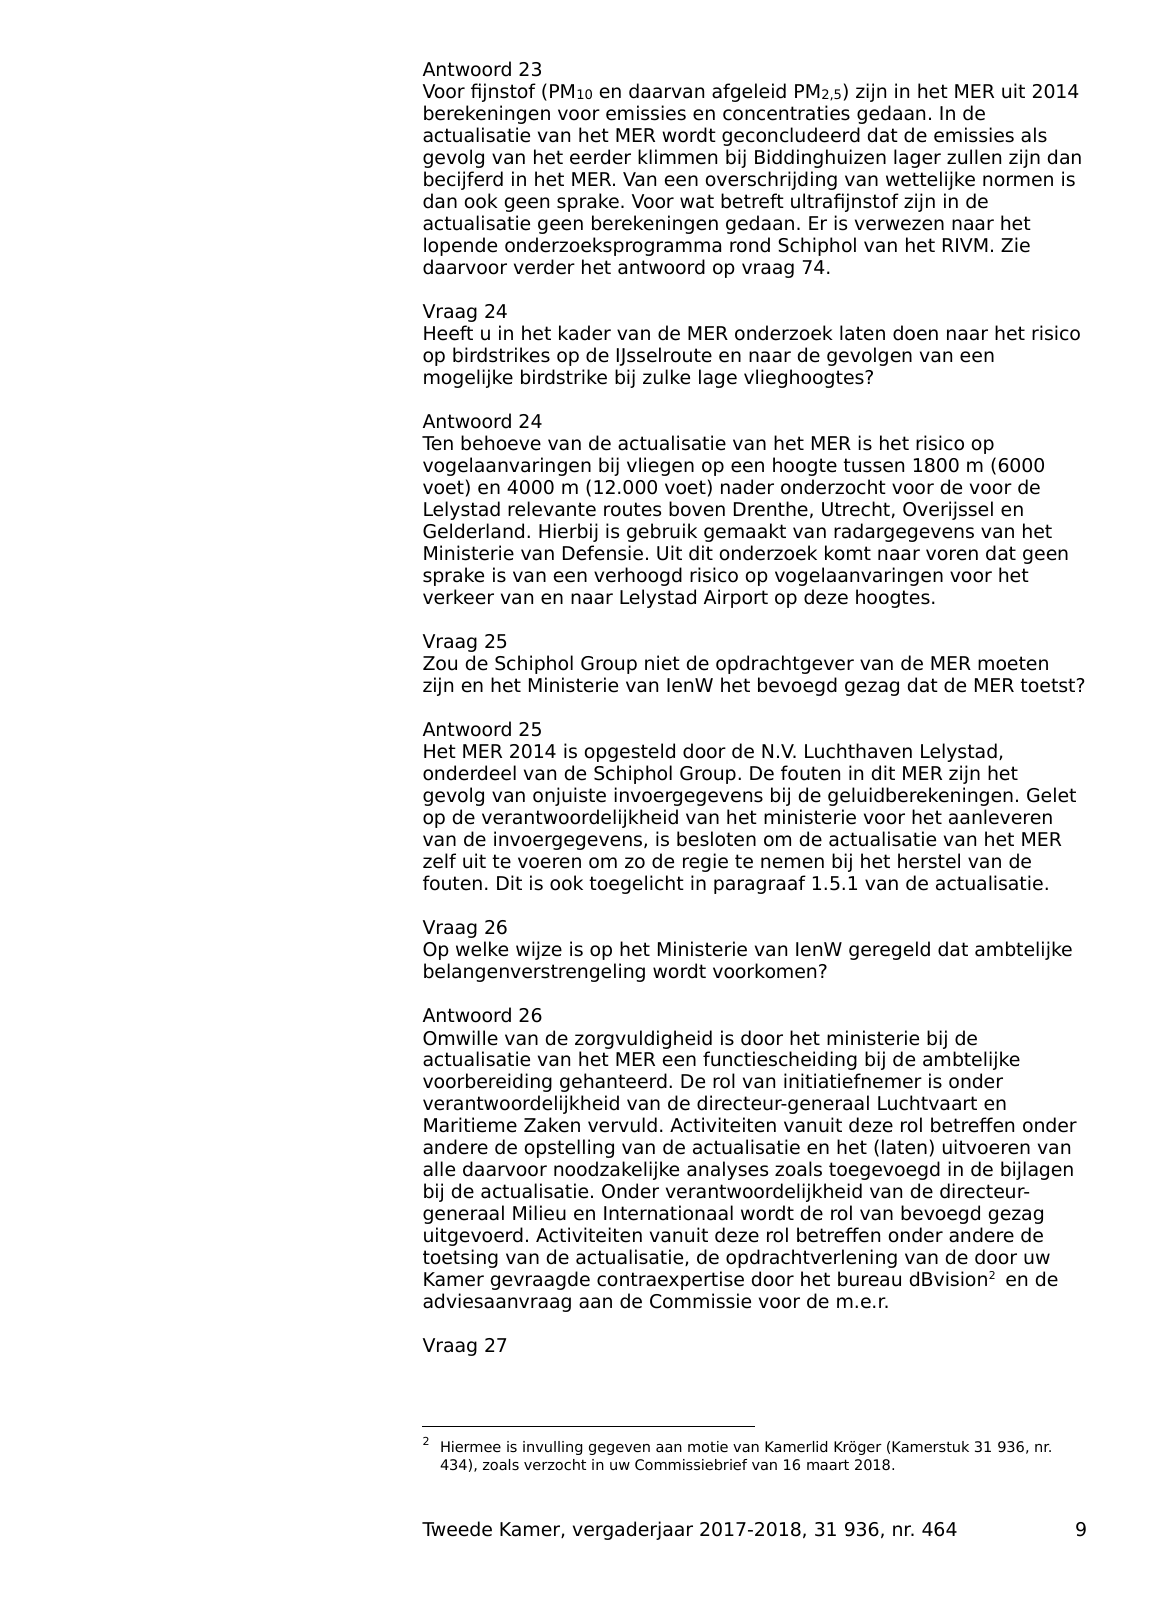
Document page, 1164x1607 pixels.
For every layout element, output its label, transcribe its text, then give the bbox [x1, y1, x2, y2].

text Vraag 26 [422, 917, 1087, 939]
text Omwille van de zorgvuldigheid is door het ministerie bij de actualisatie van het MER een functiescheiding bij de ambtelijke voorbereiding gehanteerd. De rol van initiatiefnemer is onder verantwoordelijkheid van de directeur-generaal Luchtvaart en Maritieme Zaken vervuld. Activiteiten vanuit deze rol betreffen onder andere de opstelling van de actualisatie en het (laten) uitvoeren van alle daarvoor noodzakelijke analyses zoals toegevoegd in de bijlagen bij de actualisatie. Onder verantwoordelijkheid van de directeur-generaal Milieu en Internationaal wordt de rol van bevoegd gezag uitgevoerd. Activiteiten vanuit deze rol betreffen onder andere de toetsing van de actualisatie, de opdrachtverlening van de door uw Kamer gevraagde contraexpertise door het bureau dBvision en de adviesaanvraag aan de Commissie voor de m.e.r. [422, 1027, 1087, 1313]
text Antwoord 24 [422, 411, 1087, 433]
text Zou de Schiphol Group niet de opdrachtgever van de MER moeten zijn en het Ministerie van IenW het bevoegd gezag dat de MER toetst? [422, 653, 1087, 697]
text Vraag 24 [422, 301, 1087, 323]
text Antwoord 23 [422, 59, 1087, 81]
text Vraag 27 [422, 1335, 1087, 1357]
text Het MER 2014 is opgesteld door de N.V. Luchthaven Lelystad, onderdeel van de Schiphol Group. De fouten in dit MER zijn het gevolg van onjuiste invoergegevens bij de geluidberekeningen. Gelet op de verantwoordelijkheid van het ministerie voor het aanleveren van de invoergegevens, is besloten om de actualisatie van het MER zelf uit te voeren om zo de regie te nemen bij het herstel van de fouten. Dit is ook toegelicht in paragraaf 1.5.1 van de actualisatie. [422, 741, 1087, 895]
text Heeft u in het kader van de MER onderzoek laten doen naar het risico op birdstrikes op de IJsselroute en naar de gevolgen van een mogelijke birdstrike bij zulke lage vlieghoogtes? [422, 323, 1087, 389]
text Antwoord 25 [422, 719, 1087, 741]
text Voor fijnstof (PM10 en daarvan afgeleid PM2,5) zijn in het MER uit 2014 berekeningen voor emissies en concentraties gedaan. In de actualisatie van het MER wordt geconcludeerd dat de emissies als gevolg van het eerder klimmen bij Biddinghuizen lager zullen zijn dan becijferd in het MER. Van een overschrijding van wettelijke normen is dan ook geen sprake. Voor wat betreft ultrafijnstof zijn in de actualisatie geen berekeningen gedaan. Er is verwezen naar het lopende onderzoeksprogramma rond Schiphol van het RIVM. Zie daarvoor verder het antwoord op vraag 74. [422, 81, 1087, 279]
text Hiermee is invulling gegeven aan motie van Kamerlid Kröger (Kamerstuk 31 936, nr. 434), zoals verzocht in uw Commissiebrief van 16 maart 2018. [422, 1435, 1087, 1474]
text Vraag 25 [422, 631, 1087, 653]
text Antwoord 26 [422, 1005, 1087, 1027]
text Ten behoeve van de actualisatie van het MER is het risico op vogelaanvaringen bij vliegen op een hoogte tussen 1800 m (6000 voet) en 4000 m (12.000 voet) nader onderzocht voor de voor de Lelystad relevante routes boven Drenthe, Utrecht, Overijssel en Gelderland. Hierbij is gebruik gemaakt van radargegevens van het Ministerie van Defensie. Uit dit onderzoek komt naar voren dat geen sprake is van een verhoogd risico op vogelaanvaringen voor het verkeer van en naar Lelystad Airport op deze hoogtes. [422, 433, 1087, 609]
text Op welke wijze is op het Ministerie van IenW geregeld dat ambtelijke belangenverstrengeling wordt voorkomen? [422, 939, 1087, 983]
